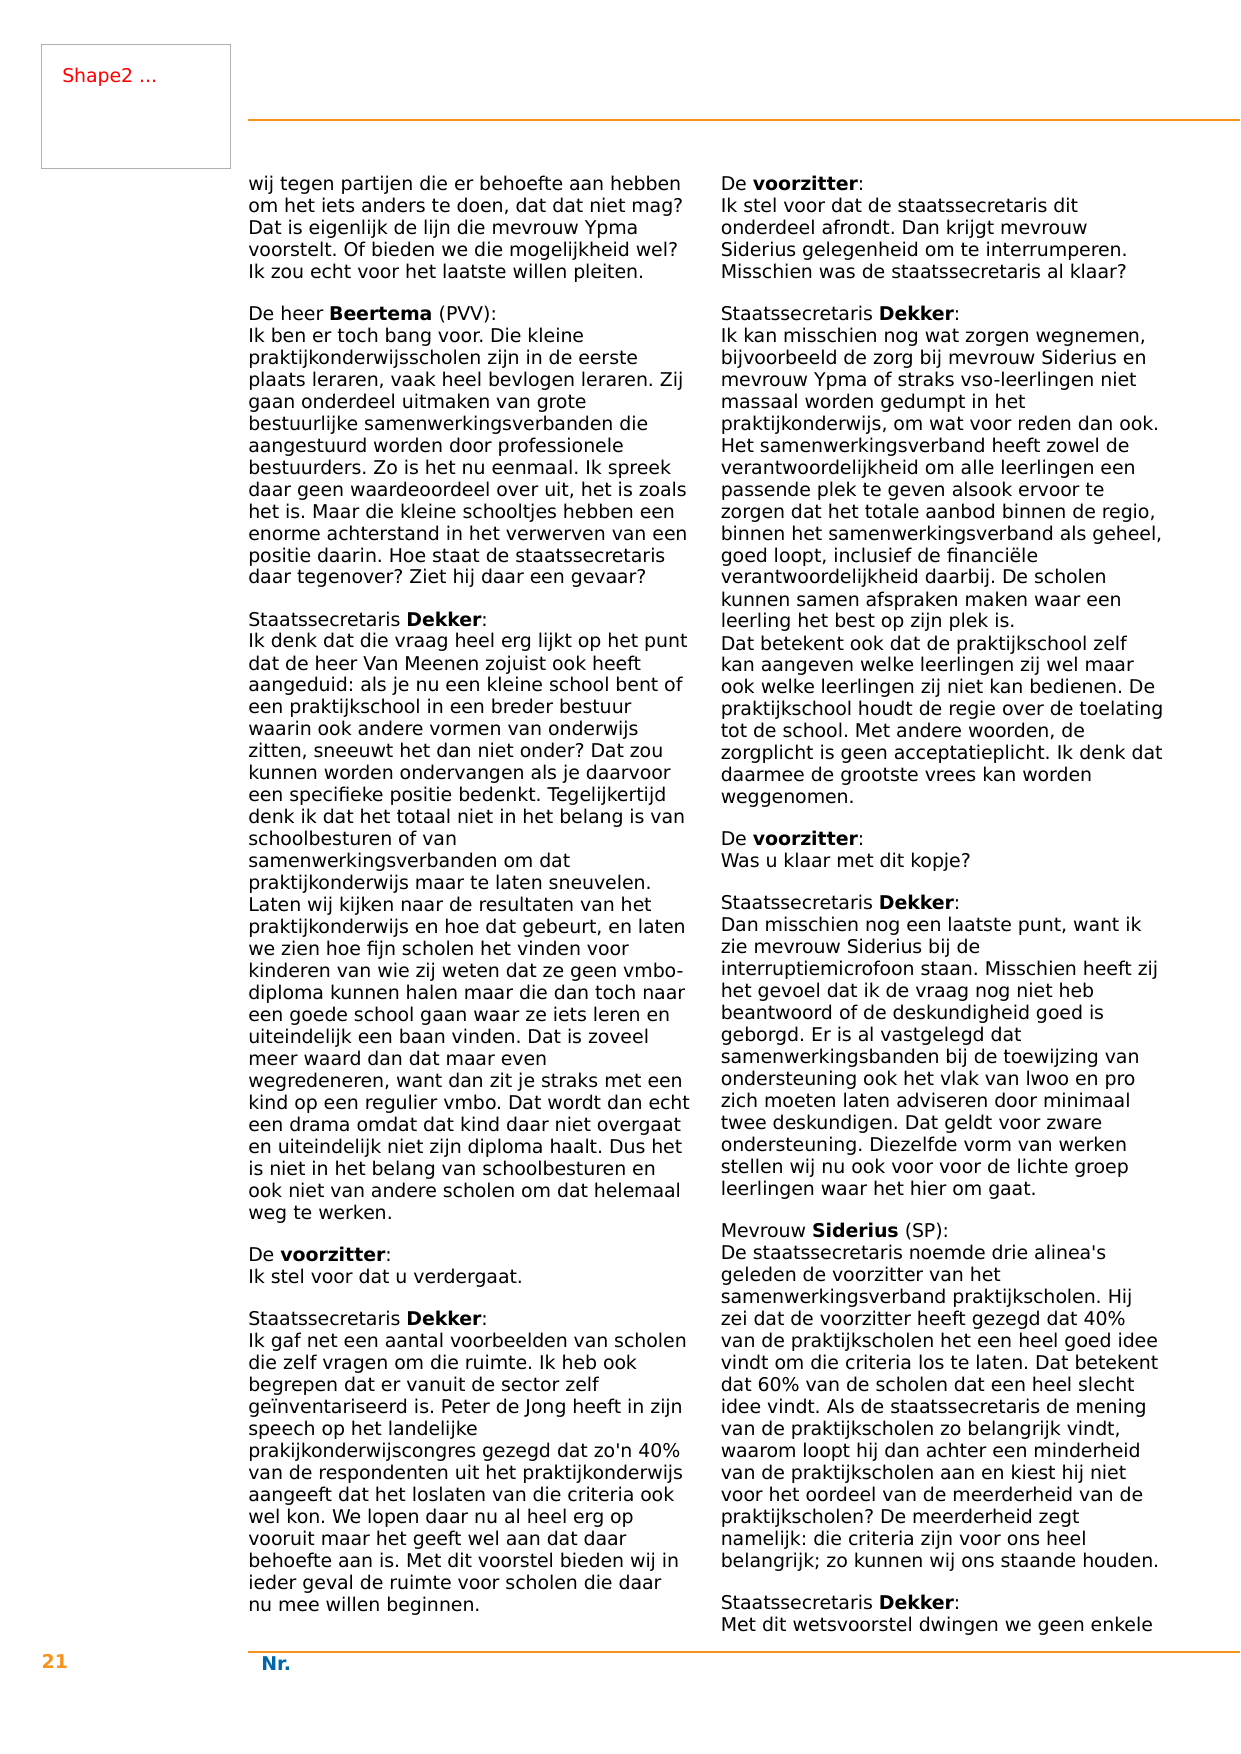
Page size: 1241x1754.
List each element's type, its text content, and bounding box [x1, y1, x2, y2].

text De heer Beertema (PVV): [248, 303, 691, 325]
text Ik stel voor dat de staatssecretaris dit onderdeel afrondt. Dan krijgt mevrouw Siderius gelegenheid om te interrumperen. Misschien was de staatssecretaris al klaar? [721, 195, 1163, 283]
text De voorzitter: [721, 173, 1163, 195]
text Dan misschien nog een laatste punt, want ik zie mevrouw Siderius bij de interruptiemicrofoon staan. Misschien heeft zij het gevoel dat ik de vraag nog niet heb beantwoord of de deskundigheid goed is geborgd. Er is al vastgelegd dat samenwerkingsbanden bij de toewijzing van ondersteuning ook het vlak van lwoo en pro zich moeten laten adviseren door minimaal twee deskundigen. Dat geldt voor zware ondersteuning. Diezelfde vorm van werken stellen wij nu ook voor voor de lichte groep leerlingen waar het hier om gaat. [721, 914, 1163, 1200]
text Ik stel voor dat u verdergaat. [248, 1266, 691, 1288]
text Staatssecretaris Dekker: [248, 1308, 691, 1330]
text Staatssecretaris Dekker: [248, 608, 691, 630]
text Laten wij kijken naar de resultaten van het praktijkonderwijs en hoe dat gebeurt, en laten we zien hoe fijn scholen het vinden voor kinderen van wie zij weten dat ze geen vmbo-diploma kunnen halen maar die dan toch naar een goede school gaan waar ze iets leren en uiteindelijk een baan vinden. Dat is zoveel meer waard dan dat maar even wegredeneren, want dan zit je straks met een kind op een regulier vmbo. Dat wordt dan echt een drama omdat dat kind daar niet overgaat en uiteindelijk niet zijn diploma haalt. Dus het is niet in het belang van schoolbesturen en ook niet van andere scholen om dat helemaal weg te werken. [248, 894, 691, 1224]
text Ik ben er toch bang voor. Die kleine praktijkonderwijsscholen zijn in de eerste plaats leraren, vaak heel bevlogen leraren. Zij gaan onderdeel uitmaken van grote bestuurlijke samenwerkingsverbanden die aangestuurd worden door professionele bestuurders. Zo is het nu eenmaal. Ik spreek daar geen waardeoordeel over uit, het is zoals het is. Maar die kleine schooltjes hebben een enorme achterstand in het verwerven van een positie daarin. Hoe staat de staatssecretaris daar tegenover? Ziet hij daar een gevaar? [248, 325, 691, 588]
text Staatssecretaris Dekker: [721, 892, 1163, 914]
text Staatssecretaris Dekker: [721, 1592, 1163, 1613]
text Ik denk dat die vraag heel erg lijkt op het punt dat de heer Van Meenen zojuist ook heeft aangeduid: als je nu een kleine school bent of een praktijkschool in een breder bestuur waarin ook andere vormen van onderwijs zitten, sneeuwt het dan niet onder? Dat zou kunnen worden ondervangen als je daarvoor een specifieke positie bedenkt. Tegelijkertijd denk ik dat het totaal niet in het belang is van schoolbesturen of van samenwerkingsverbanden om dat praktijkonderwijs maar te laten sneuvelen. [248, 630, 691, 894]
text wij tegen partijen die er behoefte aan hebben om het iets anders te doen, dat dat niet mag? Dat is eigenlijk de lijn die mevrouw Ypma voorstelt. Of bieden we die mogelijkheid wel? Ik zou echt voor het laatste willen pleiten. [248, 173, 691, 283]
text Ik gaf net een aantal voorbeelden van scholen die zelf vragen om die ruimte. Ik heb ook begrepen dat er vanuit de sector zelf geïnventariseerd is. Peter de Jong heeft in zijn speech op het landelijke prakijkonderwijscongres gezegd dat zo'n 40% van de respondenten uit het praktijkonderwijs aangeeft dat het loslaten van die criteria ook wel kon. We lopen daar nu al heel erg op vooruit maar het geeft wel aan dat daar behoefte aan is. Met dit voorstel bieden wij in ieder geval de ruimte voor scholen die daar nu mee willen beginnen. [248, 1330, 691, 1616]
text De voorzitter: [248, 1244, 691, 1266]
text Mevrouw Siderius (SP): [721, 1220, 1163, 1242]
text Dat betekent ook dat de praktijkschool zelf kan aangeven welke leerlingen zij wel maar ook welke leerlingen zij niet kan bedienen. De praktijkschool houdt de regie over de toelating tot de school. Met andere woorden, de zorgplicht is geen acceptatieplicht. Ik denk dat daarmee de grootste vrees kan worden weggenomen. [721, 632, 1163, 808]
text Ik kan misschien nog wat zorgen wegnemen, bijvoorbeeld de zorg bij mevrouw Siderius en mevrouw Ypma of straks vso-leerlingen niet massaal worden gedumpt in het praktijkonderwijs, om wat voor reden dan ook. Het samenwerkingsverband heeft zowel de verantwoordelijkheid om alle leerlingen een passende plek te geven alsook ervoor te zorgen dat het totale aanbod binnen de regio, binnen het samenwerkingsverband als geheel, goed loopt, inclusief de financiële verantwoordelijkheid daarbij. De scholen kunnen samen afspraken maken waar een leerling het best op zijn plek is. [721, 325, 1163, 632]
text De staatssecretaris noemde drie alinea's geleden de voorzitter van het samenwerkingsverband praktijkscholen. Hij zei dat de voorzitter heeft gezegd dat 40% van de praktijkscholen het een heel goed idee vindt om die criteria los te laten. Dat betekent dat 60% van de scholen dat een heel slecht idee vindt. Als de staatssecretaris de mening van de praktijkscholen zo belangrijk vindt, waarom loopt hij dan achter een minderheid van de praktijkscholen aan en kiest hij niet voor het oordeel van de meerderheid van de praktijkscholen? De meerderheid zegt namelijk: die criteria zijn voor ons heel belangrijk; zo kunnen wij ons staande houden. [721, 1242, 1163, 1572]
text Staatssecretaris Dekker: [721, 303, 1163, 325]
text Was u klaar met dit kopje? [721, 850, 1163, 872]
text De voorzitter: [721, 828, 1163, 850]
text Met dit wetsvoorstel dwingen we geen enkele [721, 1613, 1163, 1636]
